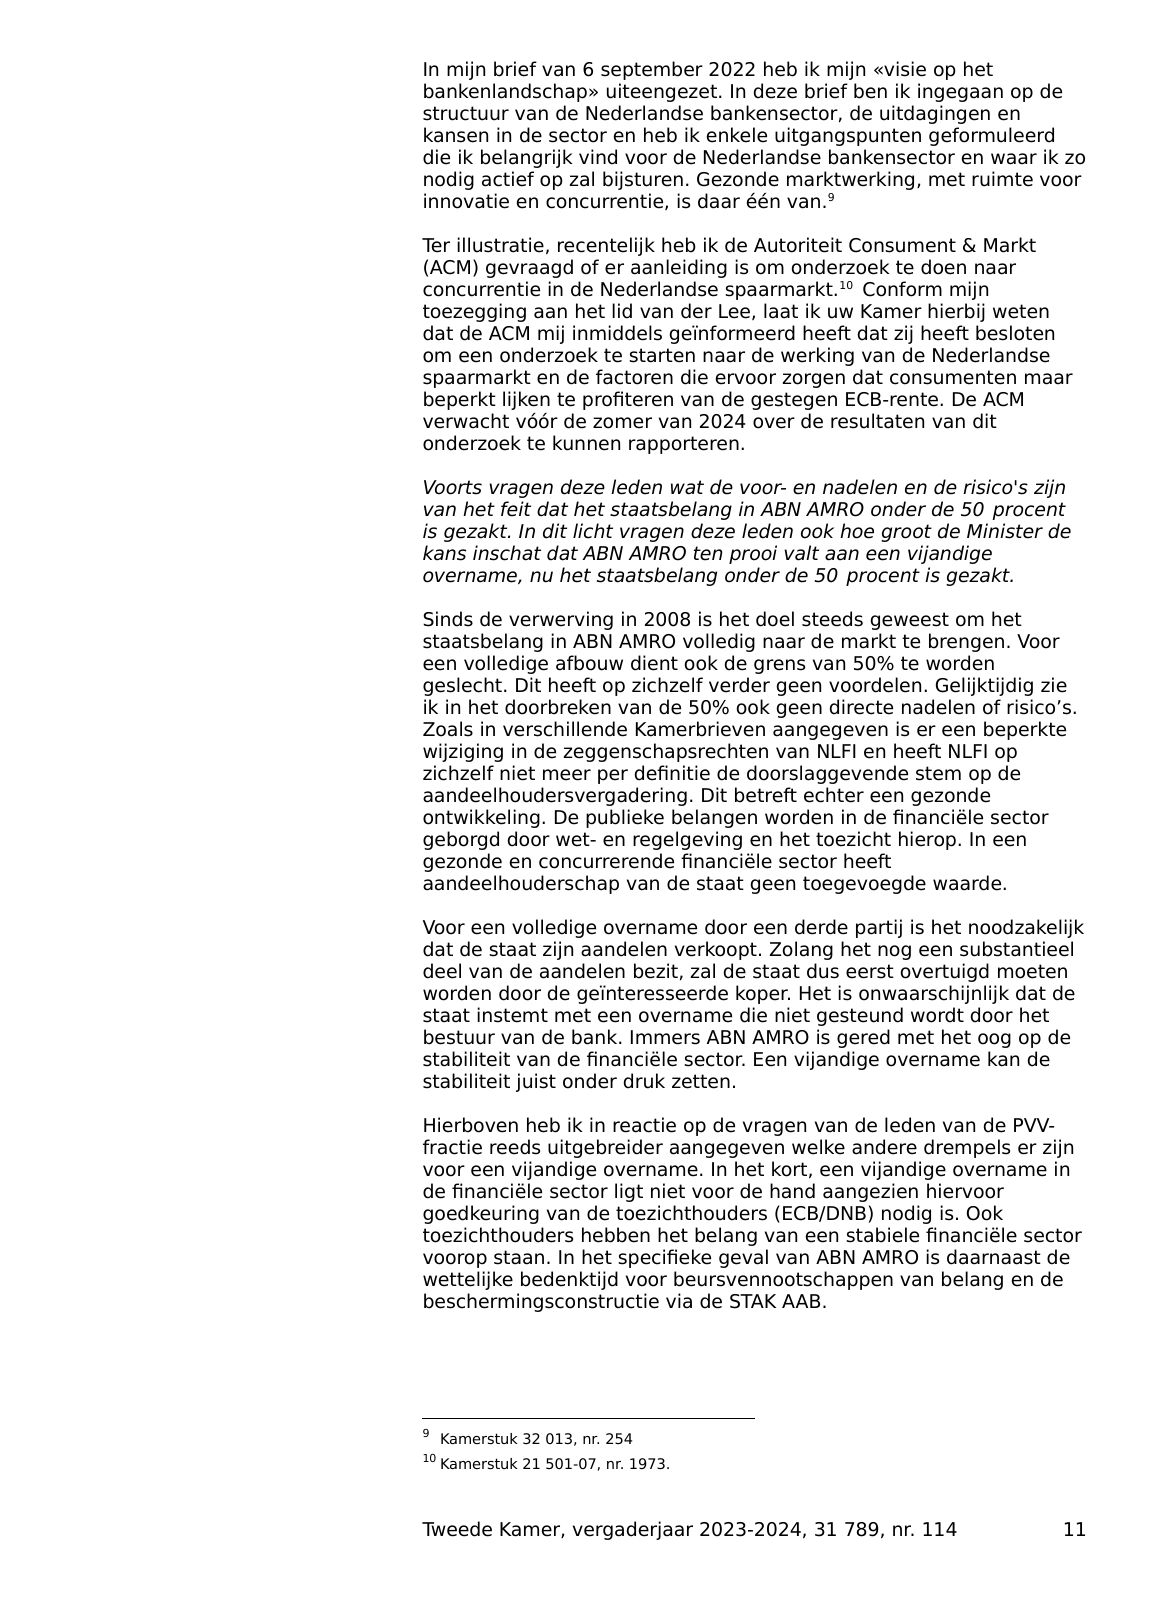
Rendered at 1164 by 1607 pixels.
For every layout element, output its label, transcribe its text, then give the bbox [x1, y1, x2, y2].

text Hierboven heb ik in reactie op de vragen van de leden van de PVV-fractie reeds uitgebreider aangegeven welke andere drempels er zijn voor een vijandige overname. In het kort, een vijandige overname in de financiële sector ligt niet voor de hand aangezien hiervoor goedkeuring van de toezichthouders (ECB/DNB) nodig is. Ook toezichthouders hebben het belang van een stabiele financiële sector voorop staan. In het specifieke geval van ABN AMRO is daarnaast de wettelijke bedenktijd voor beursvennootschappen van belang en de beschermingsconstructie via de STAK AAB. [422, 1115, 1087, 1313]
text In mijn brief van 6 september 2022 heb ik mijn «visie op het bankenlandschap» uiteengezet. In deze brief ben ik ingegaan op de structuur van de Nederlandse bankensector, de uitdagingen en kansen in de sector en heb ik enkele uitgangspunten geformuleerd die ik belangrijk vind voor de Nederlandse bankensector en waar ik zo nodig actief op zal bijsturen. Gezonde marktwerking, met ruimte voor innovatie en concurrentie, is daar één van. [422, 59, 1087, 213]
text Sinds de verwerving in 2008 is het doel steeds geweest om het staatsbelang in ABN AMRO volledig naar de markt te brengen. Voor een volledige afbouw dient ook de grens van 50% te worden geslecht. Dit heeft op zichzelf verder geen voordelen. Gelijktijdig zie ik in het doorbreken van de 50% ook geen directe nadelen of risico’s. Zoals in verschillende Kamerbrieven aangegeven is er een beperkte wijziging in de zeggenschapsrechten van NLFI en heeft NLFI op zichzelf niet meer per definitie de doorslaggevende stem op de aandeelhoudersvergadering. Dit betreft echter een gezonde ontwikkeling. De publieke belangen worden in de financiële sector geborgd door wet- en regelgeving en het toezicht hierop. In een gezonde en concurrerende financiële sector heeft aandeelhouderschap van de staat geen toegevoegde waarde. [422, 609, 1087, 895]
text Kamerstuk 32 013, nr. 254 [422, 1427, 1087, 1449]
text Voorts vragen deze leden wat de voor- en nadelen en de risico's zijn van het feit dat het staatsbelang in ABN AMRO onder de 50 procent is gezakt. In dit licht vragen deze leden ook hoe groot de Minister de kans inschat dat ABN AMRO ten prooi valt aan een vijandige overname, nu het staatsbelang onder de 50 procent is gezakt. [422, 477, 1087, 587]
text Ter illustratie, recentelijk heb ik de Autoriteit Consument & Markt (ACM) gevraagd of er aanleiding is om onderzoek te doen naar concurrentie in de Nederlandse spaarmarkt. Conform mijn toezegging aan het lid van der Lee, laat ik uw Kamer hierbij weten dat de ACM mij inmiddels geïnformeerd heeft dat zij heeft besloten om een onderzoek te starten naar de werking van de Nederlandse spaarmarkt en de factoren die ervoor zorgen dat consumenten maar beperkt lijken te profiteren van de gestegen ECB-rente. De ACM verwacht vóór de zomer van 2024 over de resultaten van dit onderzoek te kunnen rapporteren. [422, 235, 1087, 455]
text Voor een volledige overname door een derde partij is het noodzakelijk dat de staat zijn aandelen verkoopt. Zolang het nog een substantieel deel van de aandelen bezit, zal de staat dus eerst overtuigd moeten worden door de geïnteresseerde koper. Het is onwaarschijnlijk dat de staat instemt met een overname die niet gesteund wordt door het bestuur van de bank. Immers ABN AMRO is gered met het oog op de stabiliteit van de financiële sector. Een vijandige overname kan de stabiliteit juist onder druk zetten. [422, 917, 1087, 1093]
text Kamerstuk 21 501-07, nr. 1973. [422, 1452, 1087, 1474]
